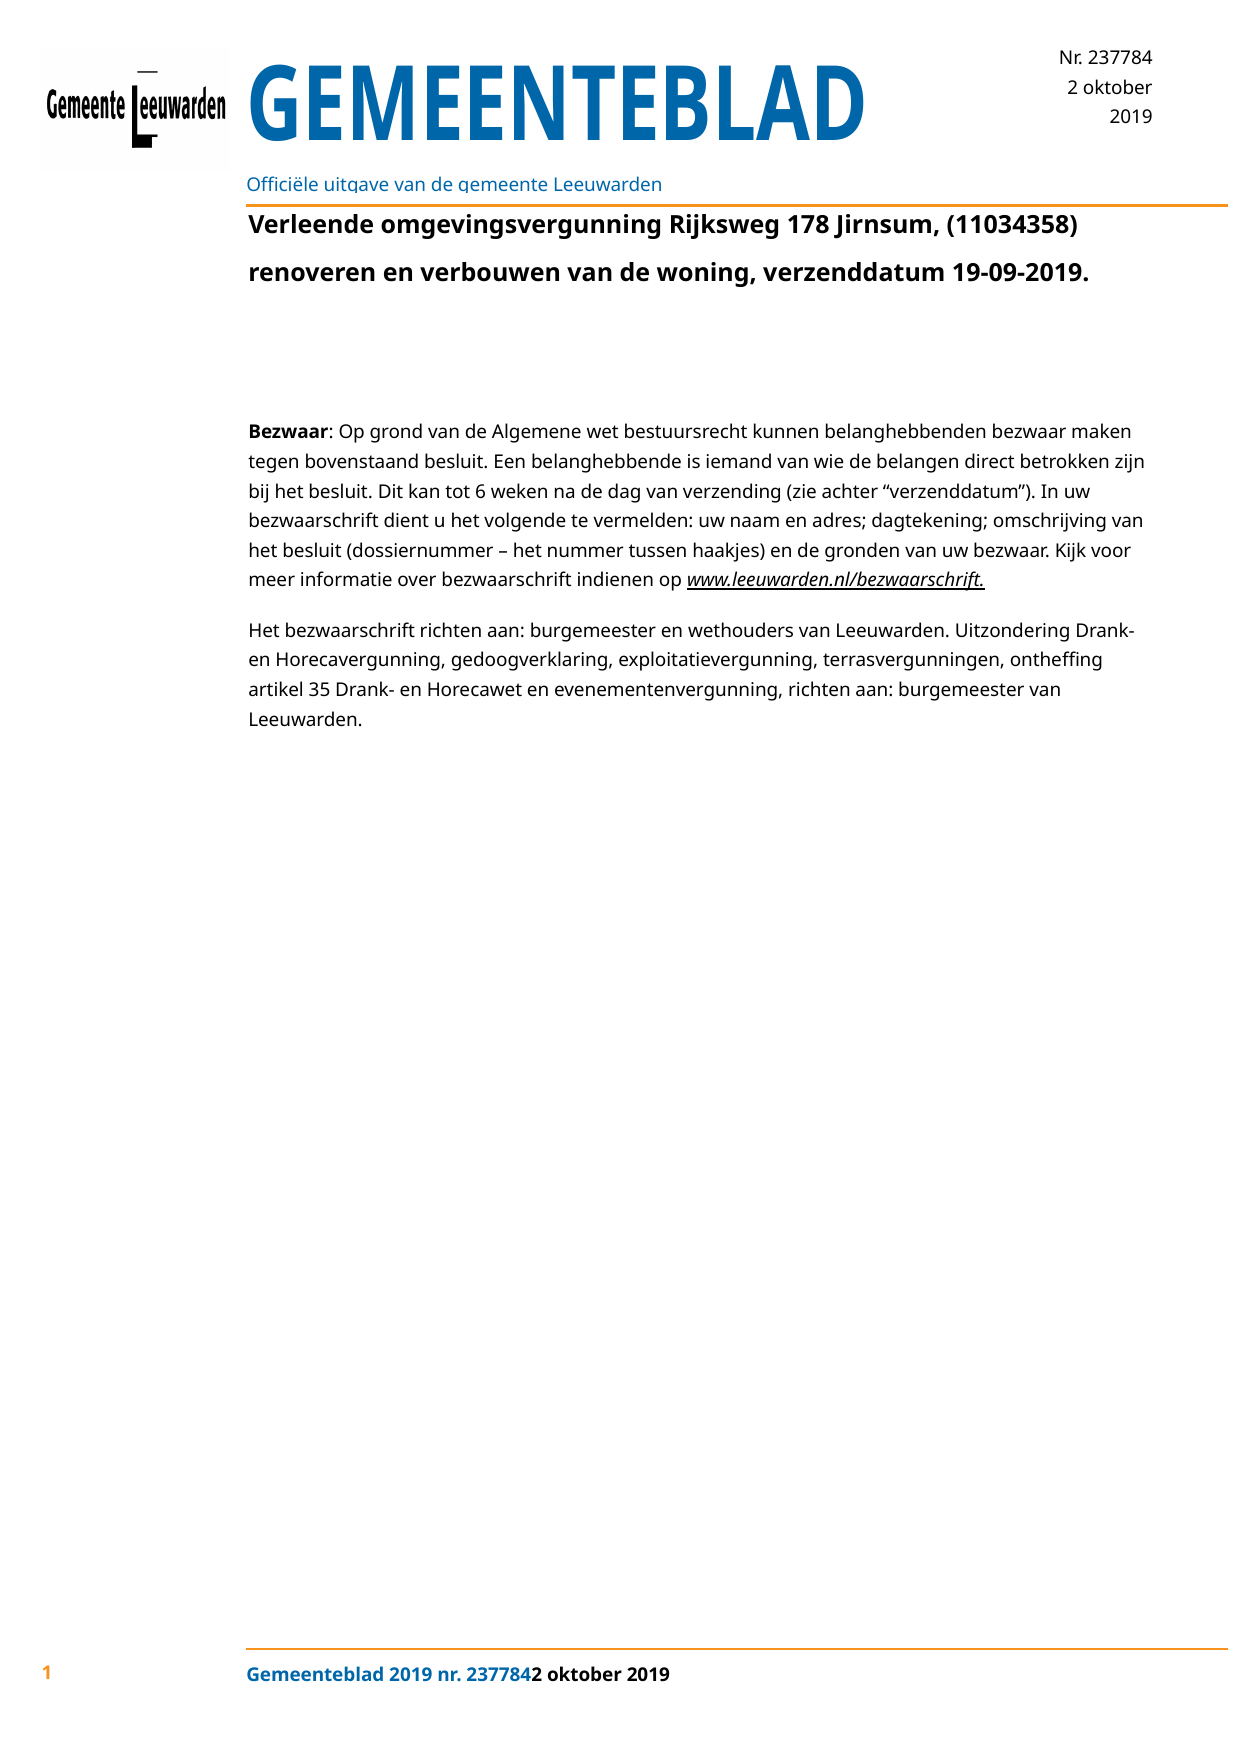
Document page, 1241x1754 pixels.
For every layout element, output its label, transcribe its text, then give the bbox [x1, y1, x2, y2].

picture [41, 47, 231, 172]
text Het bezwaarschrift richten aan: burgemeester en wethouders van Leeuwarden. Uitzondering Drank- en Horecavergunning, gedoogverklaring, exploitatievergunning, terrasvergunningen, ontheffing artikel 35 Drank- en Horecawet en evenementenvergunning, richten aan: burgemeester van Leeuwarden. [248, 617, 1152, 732]
text Bezwaar: Op grond van de Algemene wet bestuursrecht kunnen belanghebbenden bezwaar maken tegen bovenstaand besluit. Een belanghebbende is iemand van wie de belangen direct betrokken zijn bij het besluit. Dit kan tot 6 weken na de dag van verzending (zie achter “verzenddatum”). In uw bezwaarschrift dient u het volgende te vermelden: uw naam en adres; dagtekening; omschrijving van het besluit (dossiernummer – het nummer tussen haakjes) en de gronden van uw bezwaar. Kijk voor meer informatie over bezwaarschrift indienen op www.leeuwarden.nl/bezwaarschrift. [248, 419, 1152, 592]
text Verleende omgevingsvergunning Rijksweg 178 Jirnsum, (11034358) renoveren en verbouwen van de woning, verzenddatum 19-09-2019. [248, 207, 1152, 288]
